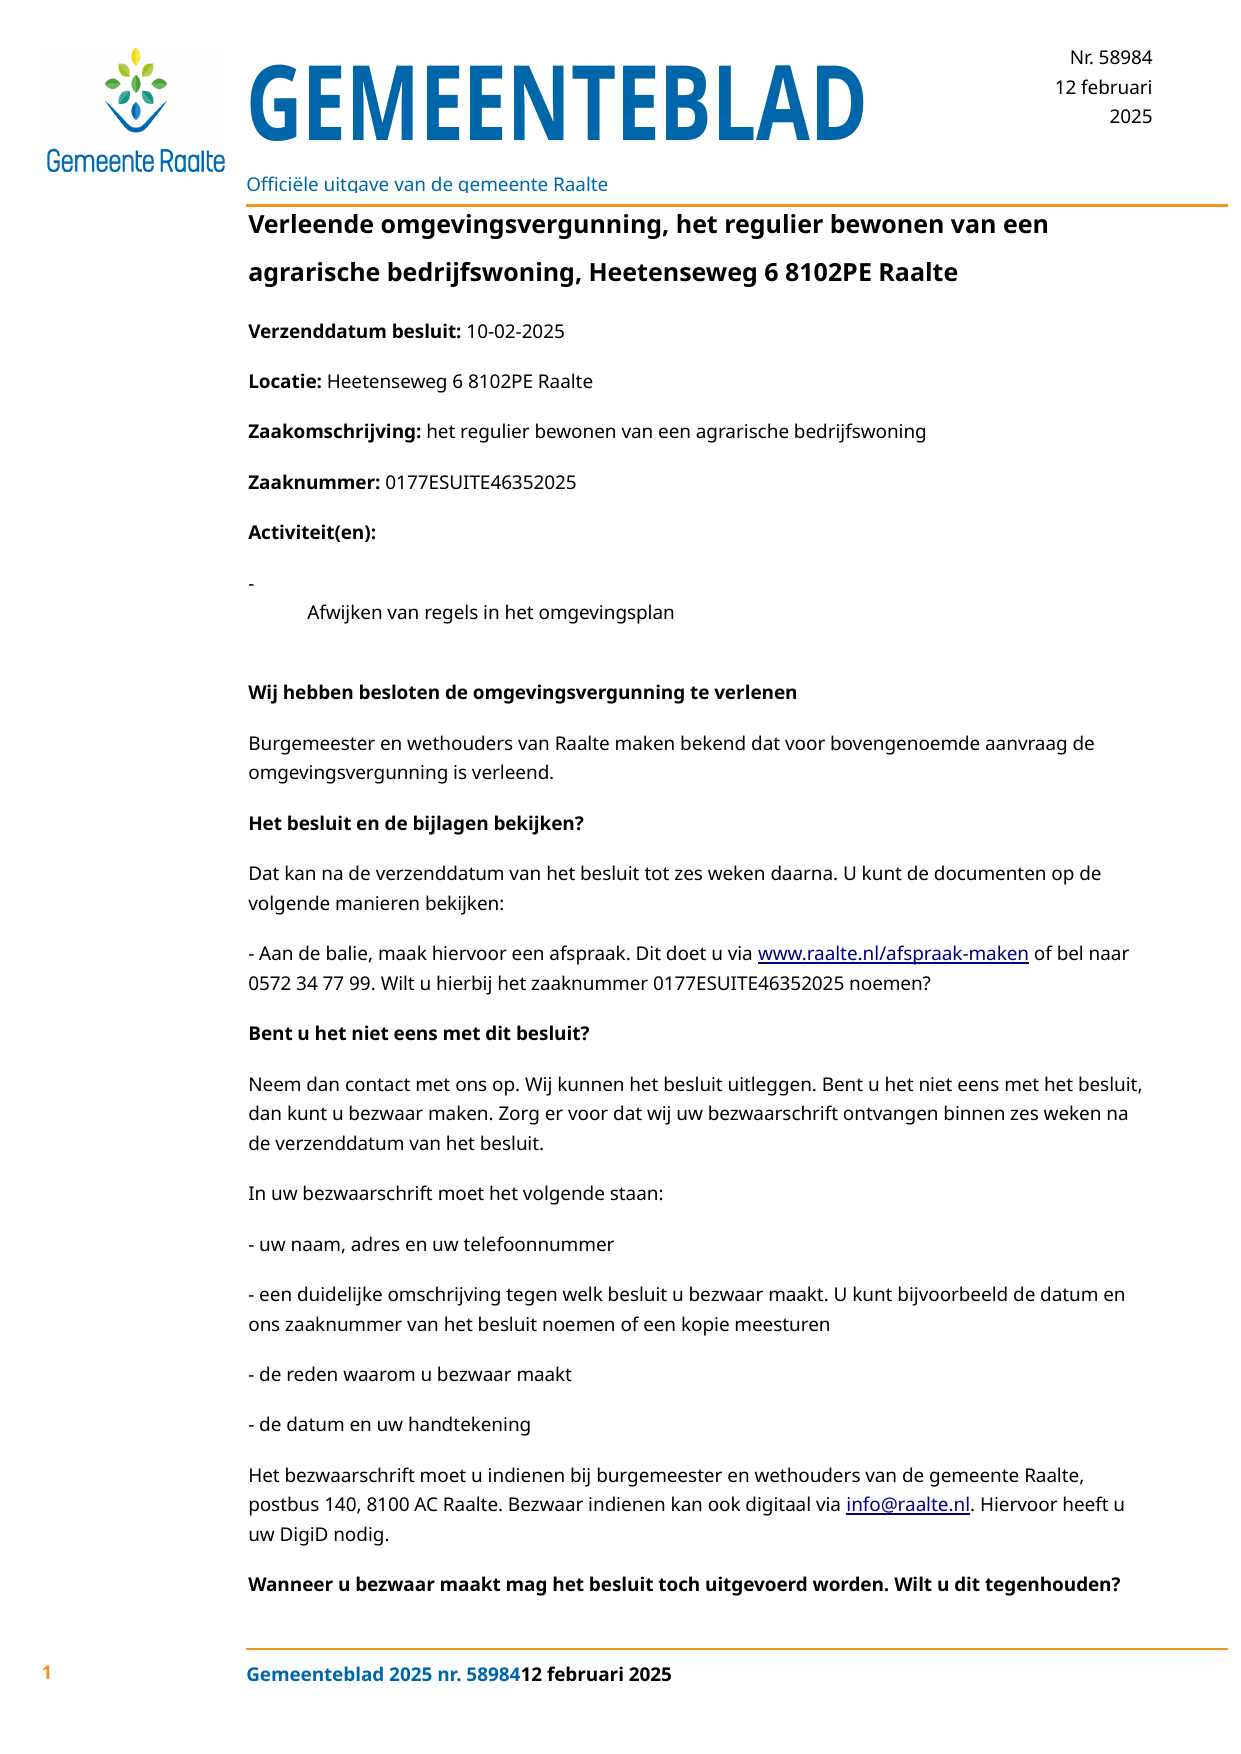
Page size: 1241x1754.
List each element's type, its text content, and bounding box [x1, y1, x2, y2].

picture [41, 47, 231, 172]
text - de datum en uw handtekening [248, 1412, 1152, 1437]
text Neem dan contact met ons op. Wij kunnen het besluit uitleggen. Bent u het niet eens met het besluit, dan kunt u bezwaar maken. Zorg er voor dat wij uw bezwaarschrift ontvangen binnen zes weken na de verzenddatum van het besluit. [248, 1071, 1152, 1156]
text - een duidelijke omschrijving tegen welk besluit u bezwaar maakt. U kunt bijvoorbeeld de datum en ons zaaknummer van het besluit noemen of een kopie meesturen [248, 1281, 1152, 1337]
text Zaakomschrijving: het regulier bewonen van een agrarische bedrijfswoning [248, 419, 1152, 444]
text Zaaknummer: 0177ESUITE46352025 [248, 469, 1152, 495]
text Het besluit en de bijlagen bekijken? [248, 810, 1152, 836]
text Activiteit(en): [248, 519, 1152, 545]
text Wanneer u bezwaar maakt mag het besluit toch uitgevoerd worden. Wilt u dit tegenhouden? [248, 1572, 1152, 1597]
text Verzenddatum besluit: 10-02-2025 [248, 318, 1152, 344]
text Verleende omgevingsvergunning, het regulier bewonen van een agrarische bedrijfswoning, Heetenseweg 6 8102PE Raalte [248, 207, 1152, 288]
text Burgemeester en wethouders van Raalte maken bekend dat voor bovengenoemde aanvraag de omgevingsvergunning is verleend. [248, 730, 1152, 785]
text In uw bezwaarschrift moet het volgende staan: [248, 1180, 1152, 1206]
text - uw naam, adres en uw telefoonnummer [248, 1231, 1152, 1257]
text Wij hebben besloten de omgevingsvergunning te verlenen [248, 679, 1152, 705]
text Bent u het niet eens met dit besluit? [248, 1020, 1152, 1046]
list Afwijken van regels in het omgevingsplan [248, 599, 1152, 625]
text - de reden waarom u bezwaar maakt [248, 1361, 1152, 1387]
text Het bezwaarschrift moet u indienen bij burgemeester en wethouders van de gemeente Raalte, postbus 140, 8100 AC Raalte. Bezwaar indienen kan ook digitaal via info@raalte.nl. Hiervoor heeft u uw DigiD nodig. [248, 1462, 1152, 1547]
text - Aan de balie, maak hiervoor een afspraak. Dit doet u via www.raalte.nl/afspraak-maken of bel naar 0572 34 77 99. Wilt u hierbij het zaaknummer 0177ESUITE46352025 noemen? [248, 940, 1152, 996]
text Dat kan na de verzenddatum van het besluit tot zes weken daarna. U kunt de documenten op de volgende manieren bekijken: [248, 860, 1152, 916]
text Locatie: Heetenseweg 6 8102PE Raalte [248, 368, 1152, 394]
